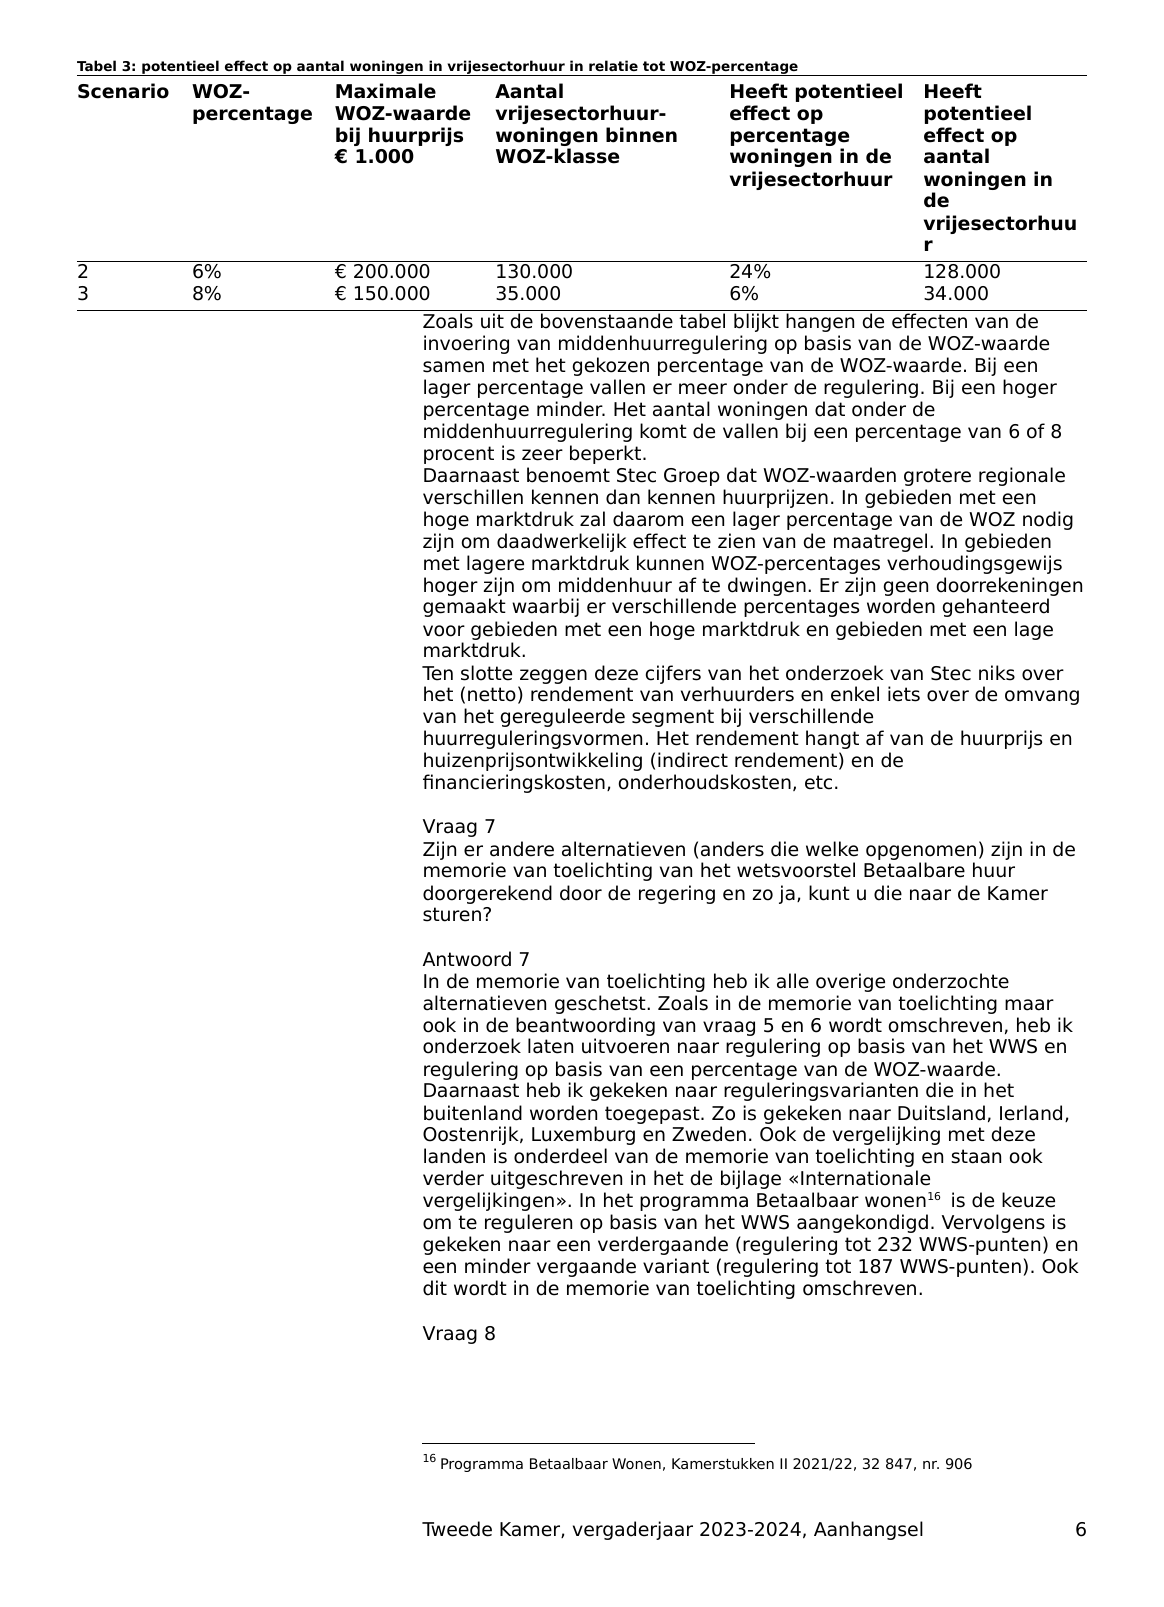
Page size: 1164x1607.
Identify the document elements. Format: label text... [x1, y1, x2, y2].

table_header Tabel 3: potentieel effect op aantal woningen in vrijesectorhuur in relatie tot WOZ-percentage [77, 59, 1087, 75]
text Programma Betaalbaar Wonen, Kamerstukken II 2021/22, 32 847, nr. 906 [422, 1452, 1087, 1474]
table_cell 3 [77, 283, 186, 310]
table_cell € 200.000 [329, 262, 489, 283]
table_cell Scenario [77, 76, 186, 261]
table_cell 24% [723, 262, 917, 283]
text Zijn er andere alternatieven (anders die welke opgenomen) zijn in de memorie van toelichting van het wetsvoorstel Betaalbare huur doorgerekend door de regering en zo ja, kunt u die naar de Kamer sturen? [422, 838, 1087, 926]
table_cell 128.000 [917, 262, 1087, 283]
table_cell 35.000 [489, 283, 723, 310]
text Daarnaast benoemt Stec Groep dat WOZ-waarden grotere regionale verschillen kennen dan kennen huurprijzen. In gebieden met een hoge marktdruk zal daarom een lager percentage van de WOZ nodig zijn om daadwerkelijk effect te zien van de maatregel. In gebieden met lagere marktdruk kunnen WOZ-percentages verhoudingsgewijs hoger zijn om middenhuur af te dwingen. Er zijn geen doorrekeningen gemaakt waarbij er verschillende percentages worden gehanteerd voor gebieden met een hoge marktdruk en gebieden met een lage marktdruk. [422, 464, 1087, 662]
table_cell Heeft potentieel effect op aantal woningen in de vrijesectorhuur [917, 76, 1087, 261]
table_cell Maximale WOZ-waarde bij huurprijs € 1.000 [329, 76, 489, 261]
table_cell 6% [186, 262, 329, 283]
table_cell 130.000 [489, 262, 723, 283]
text Vraag 7 [422, 816, 1087, 838]
text Vraag 8 [422, 1322, 1087, 1344]
table_cell 34.000 [917, 283, 1087, 310]
text Zoals uit de bovenstaande tabel blijkt hangen de effecten van de invoering van middenhuurregulering op basis van de WOZ-waarde samen met het gekozen percentage van de WOZ-waarde. Bij een lager percentage vallen er meer onder de regulering. Bij een hoger percentage minder. Het aantal woningen dat onder de middenhuurregulering komt de vallen bij een percentage van 6 of 8 procent is zeer beperkt. [422, 311, 1087, 464]
table_cell Aantal vrijesectorhuur-woningen binnen WOZ-klasse [489, 76, 723, 261]
table_cell 8% [186, 283, 329, 310]
table_cell WOZ-percentage [186, 76, 329, 261]
table_cell Heeft potentieel effect op percentage woningen in de vrijesectorhuur [723, 76, 917, 261]
table_cell 2 [77, 262, 186, 283]
text In de memorie van toelichting heb ik alle overige onderzochte alternatieven geschetst. Zoals in de memorie van toelichting maar ook in de beantwoording van vraag 5 en 6 wordt omschreven, heb ik onderzoek laten uitvoeren naar regulering op basis van het WWS en regulering op basis van een percentage van de WOZ-waarde. Daarnaast heb ik gekeken naar reguleringsvarianten die in het buitenland worden toegepast. Zo is gekeken naar Duitsland, Ierland, Oostenrijk, Luxemburg en Zweden. Ook de vergelijking met deze landen is onderdeel van de memorie van toelichting en staan ook verder uitgeschreven in het de bijlage «Internationale vergelijkingen». In het programma Betaalbaar wonen is de keuze om te reguleren op basis van het WWS aangekondigd. Vervolgens is gekeken naar een verdergaande (regulering tot 232 WWS-punten) en een minder vergaande variant (regulering tot 187 WWS-punten). Ook dit wordt in de memorie van toelichting omschreven. [422, 971, 1087, 1300]
table_cell € 150.000 [329, 283, 489, 310]
table_cell 6% [723, 283, 917, 310]
text Ten slotte zeggen deze cijfers van het onderzoek van Stec niks over het (netto) rendement van verhuurders en enkel iets over de omvang van het gereguleerde segment bij verschillende huurreguleringsvormen. Het rendement hangt af van de huurprijs en huizenprijsontwikkeling (indirect rendement) en de financieringskosten, onderhoudskosten, etc. [422, 662, 1087, 794]
text Antwoord 7 [422, 948, 1087, 971]
